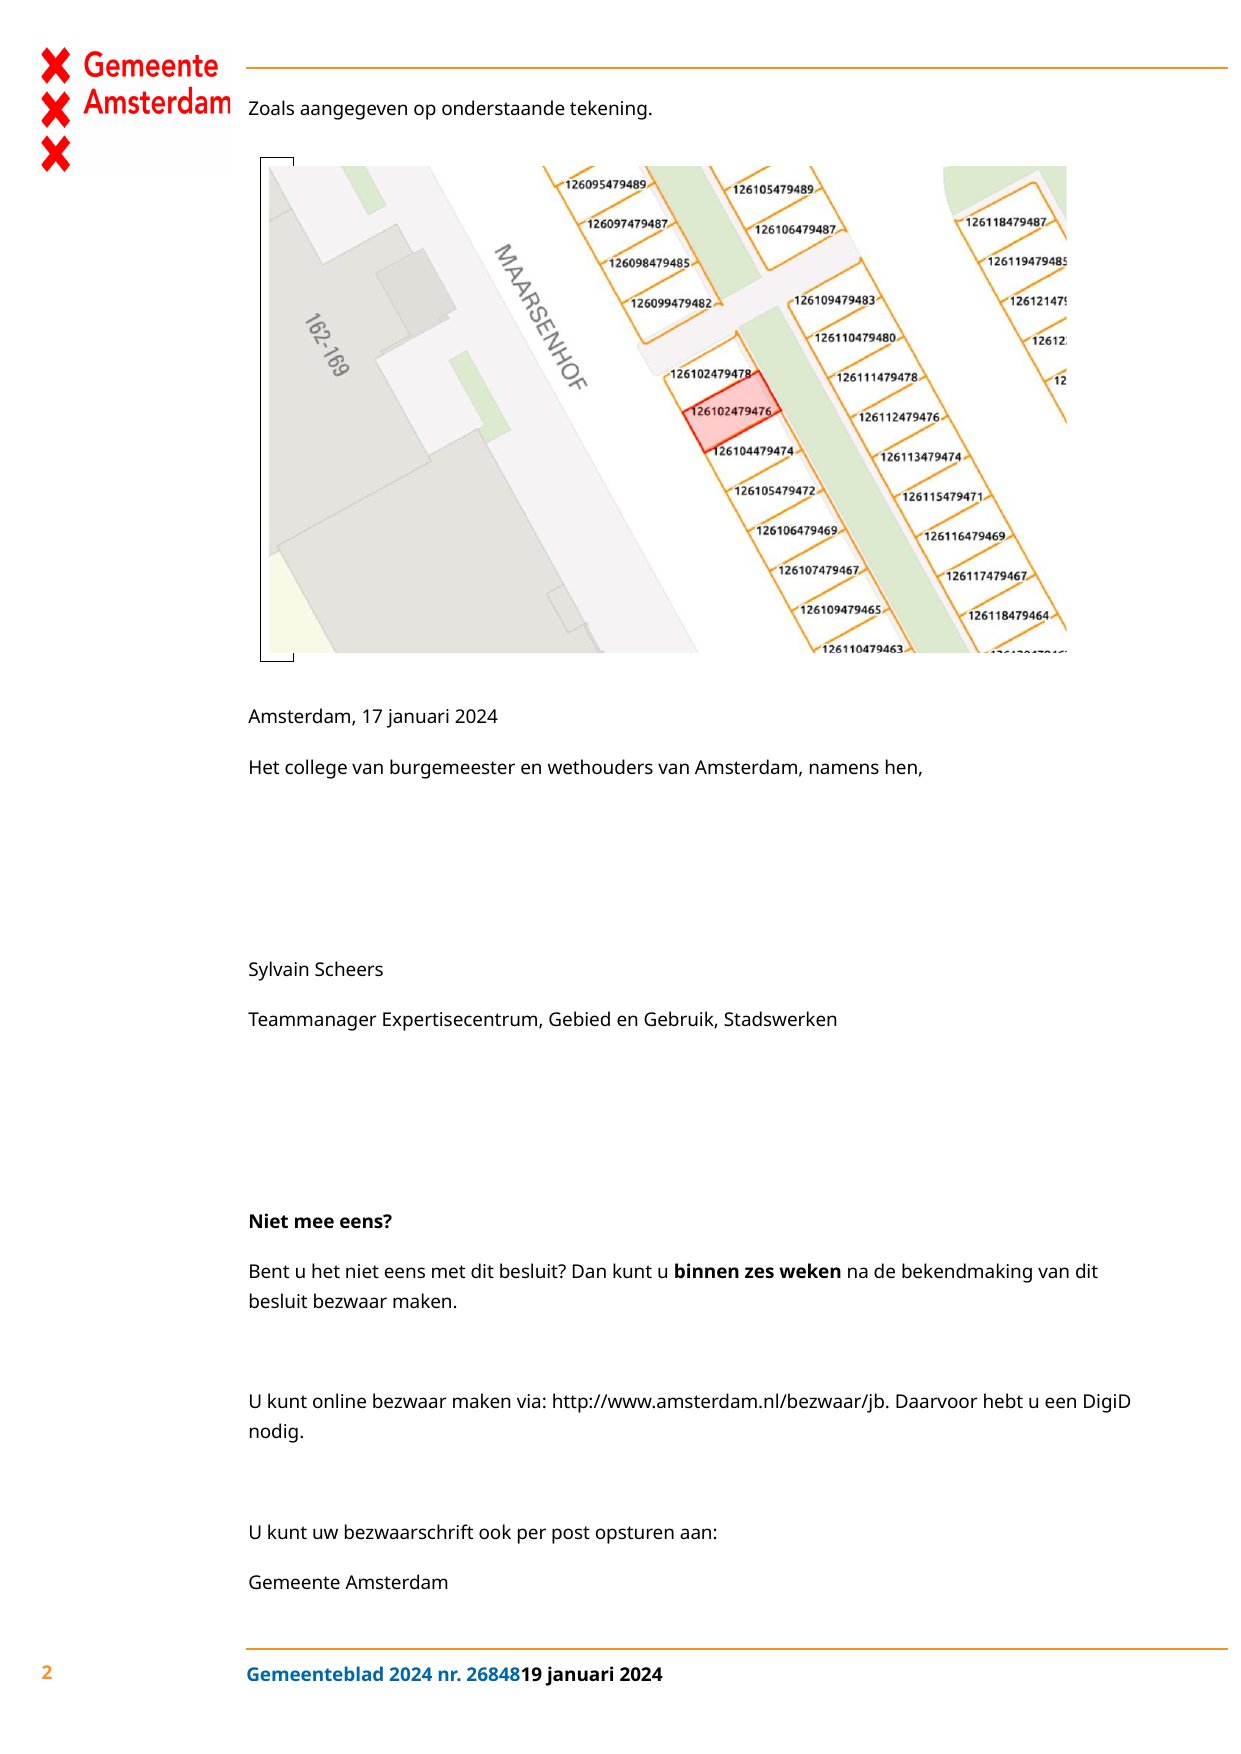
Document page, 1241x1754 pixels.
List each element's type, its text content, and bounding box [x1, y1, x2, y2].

text Het college van burgemeester en wethouders van Amsterdam, namens hen, [248, 754, 1152, 780]
text U kunt uw bezwaarschrift ook per post opsturen aan: [248, 1519, 1152, 1545]
picture [41, 47, 231, 172]
text Amsterdam, 17 januari 2024 [248, 704, 1152, 729]
text Sylvain Scheers [248, 956, 1152, 982]
text Zoals aangegeven op onderstaande tekening. [248, 95, 1152, 121]
text Teammanager Expertisecentrum, Gebied en Gebruik, Stadswerken [248, 1006, 1152, 1032]
text Bent u het niet eens met dit besluit? Dan kunt u binnen zes weken na de bekendmaking van dit besluit bezwaar maken. [248, 1258, 1152, 1314]
text Gemeente Amsterdam [248, 1569, 1152, 1595]
text U kunt online bezwaar maken via: http://www.amsterdam.nl/bezwaar/jb. Daarvoor hebt u een DigiD nodig. [248, 1389, 1152, 1444]
text Niet mee eens? [248, 1208, 1152, 1234]
picture [268, 166, 1067, 653]
